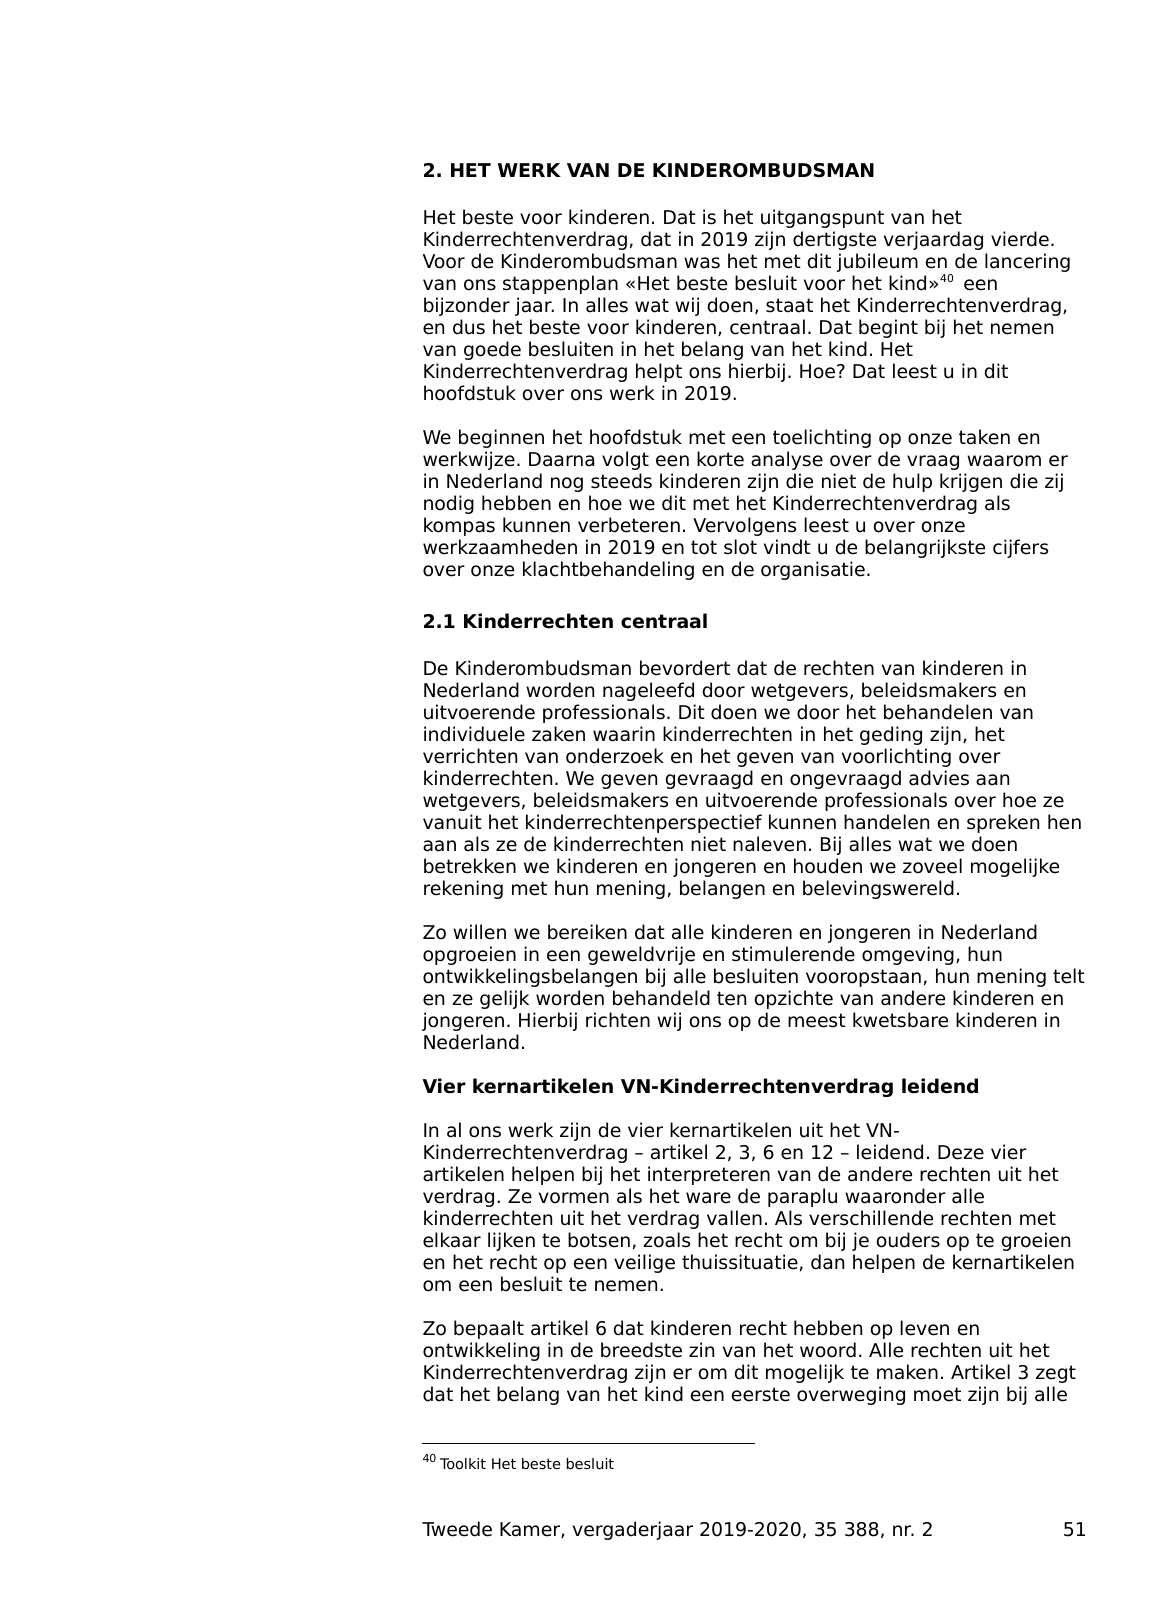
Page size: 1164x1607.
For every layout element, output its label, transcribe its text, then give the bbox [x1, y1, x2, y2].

text Zo willen we bereiken dat alle kinderen en jongeren in Nederland opgroeien in een geweldvrije en stimulerende omgeving, hun ontwikkelingsbelangen bij alle besluiten vooropstaan, hun mening telt en ze gelijk worden behandeld ten opzichte van andere kinderen en jongeren. Hierbij richten wij ons op de meest kwetsbare kinderen in Nederland. [422, 922, 1087, 1053]
text We beginnen het hoofdstuk met een toelichting op onze taken en werkwijze. Daarna volgt een korte analyse over de vraag waarom er in Nederland nog steeds kinderen zijn die niet de hulp krijgen die zij nodig hebben en hoe we dit met het Kinderrechtenverdrag als kompas kunnen verbeteren. Vervolgens leest u over onze werkzaamheden in 2019 en tot slot vindt u de belangrijkste cijfers over onze klachtbehandeling en de organisatie. [422, 427, 1087, 581]
text Zo bepaalt artikel 6 dat kinderen recht hebben op leven en ontwikkeling in de breedste zin van het woord. Alle rechten uit het Kinderrechtenverdrag zijn er om dit mogelijk te maken. Artikel 3 zegt dat het belang van het kind een eerste overweging moet zijn bij alle [422, 1318, 1087, 1406]
subtitle 2.1 Kinderrechten centraal [422, 611, 1087, 633]
text Het beste voor kinderen. Dat is het uitgangspunt van het Kinderrechtenverdrag, dat in 2019 zijn dertigste verjaardag vierde. Voor de Kinderombudsman was het met dit jubileum en de lancering van ons stappenplan «Het beste besluit voor het kind» een bijzonder jaar. In alles wat wij doen, staat het Kinderrechtenverdrag, en dus het beste voor kinderen, centraal. Dat begint bij het nemen van goede besluiten in het belang van het kind. Het Kinderrechtenverdrag helpt ons hierbij. Hoe? Dat leest u in dit hoofdstuk over ons werk in 2019. [422, 207, 1087, 405]
subtitle 2. HET WERK VAN DE KINDEROMBUDSMAN [422, 160, 1087, 182]
subtitle Vier kernartikelen VN-Kinderrechtenverdrag leidend [422, 1076, 1087, 1098]
text De Kinderombudsman bevordert dat de rechten van kinderen in Nederland worden nageleefd door wetgevers, beleidsmakers en uitvoerende professionals. Dit doen we door het behandelen van individuele zaken waarin kinderrechten in het geding zijn, het verrichten van onderzoek en het geven van voorlichting over kinderrechten. We geven gevraagd en ongevraagd advies aan wetgevers, beleidsmakers en uitvoerende professionals over hoe ze vanuit het kinderrechtenperspectief kunnen handelen en spreken hen aan als ze de kinderrechten niet naleven. Bij alles wat we doen betrekken we kinderen en jongeren en houden we zoveel mogelijke rekening met hun mening, belangen en belevingswereld. [422, 658, 1087, 899]
text Toolkit Het beste besluit [422, 1452, 1087, 1474]
text In al ons werk zijn de vier kernartikelen uit het VN-Kinderrechtenverdrag – artikel 2, 3, 6 en 12 – leidend. Deze vier artikelen helpen bij het interpreteren van de andere rechten uit het verdrag. Ze vormen als het ware de paraplu waaronder alle kinderrechten uit het verdrag vallen. Als verschillende rechten met elkaar lijken te botsen, zoals het recht om bij je ouders op te groeien en het recht op een veilige thuissituatie, dan helpen de kernartikelen om een besluit te nemen. [422, 1120, 1087, 1296]
